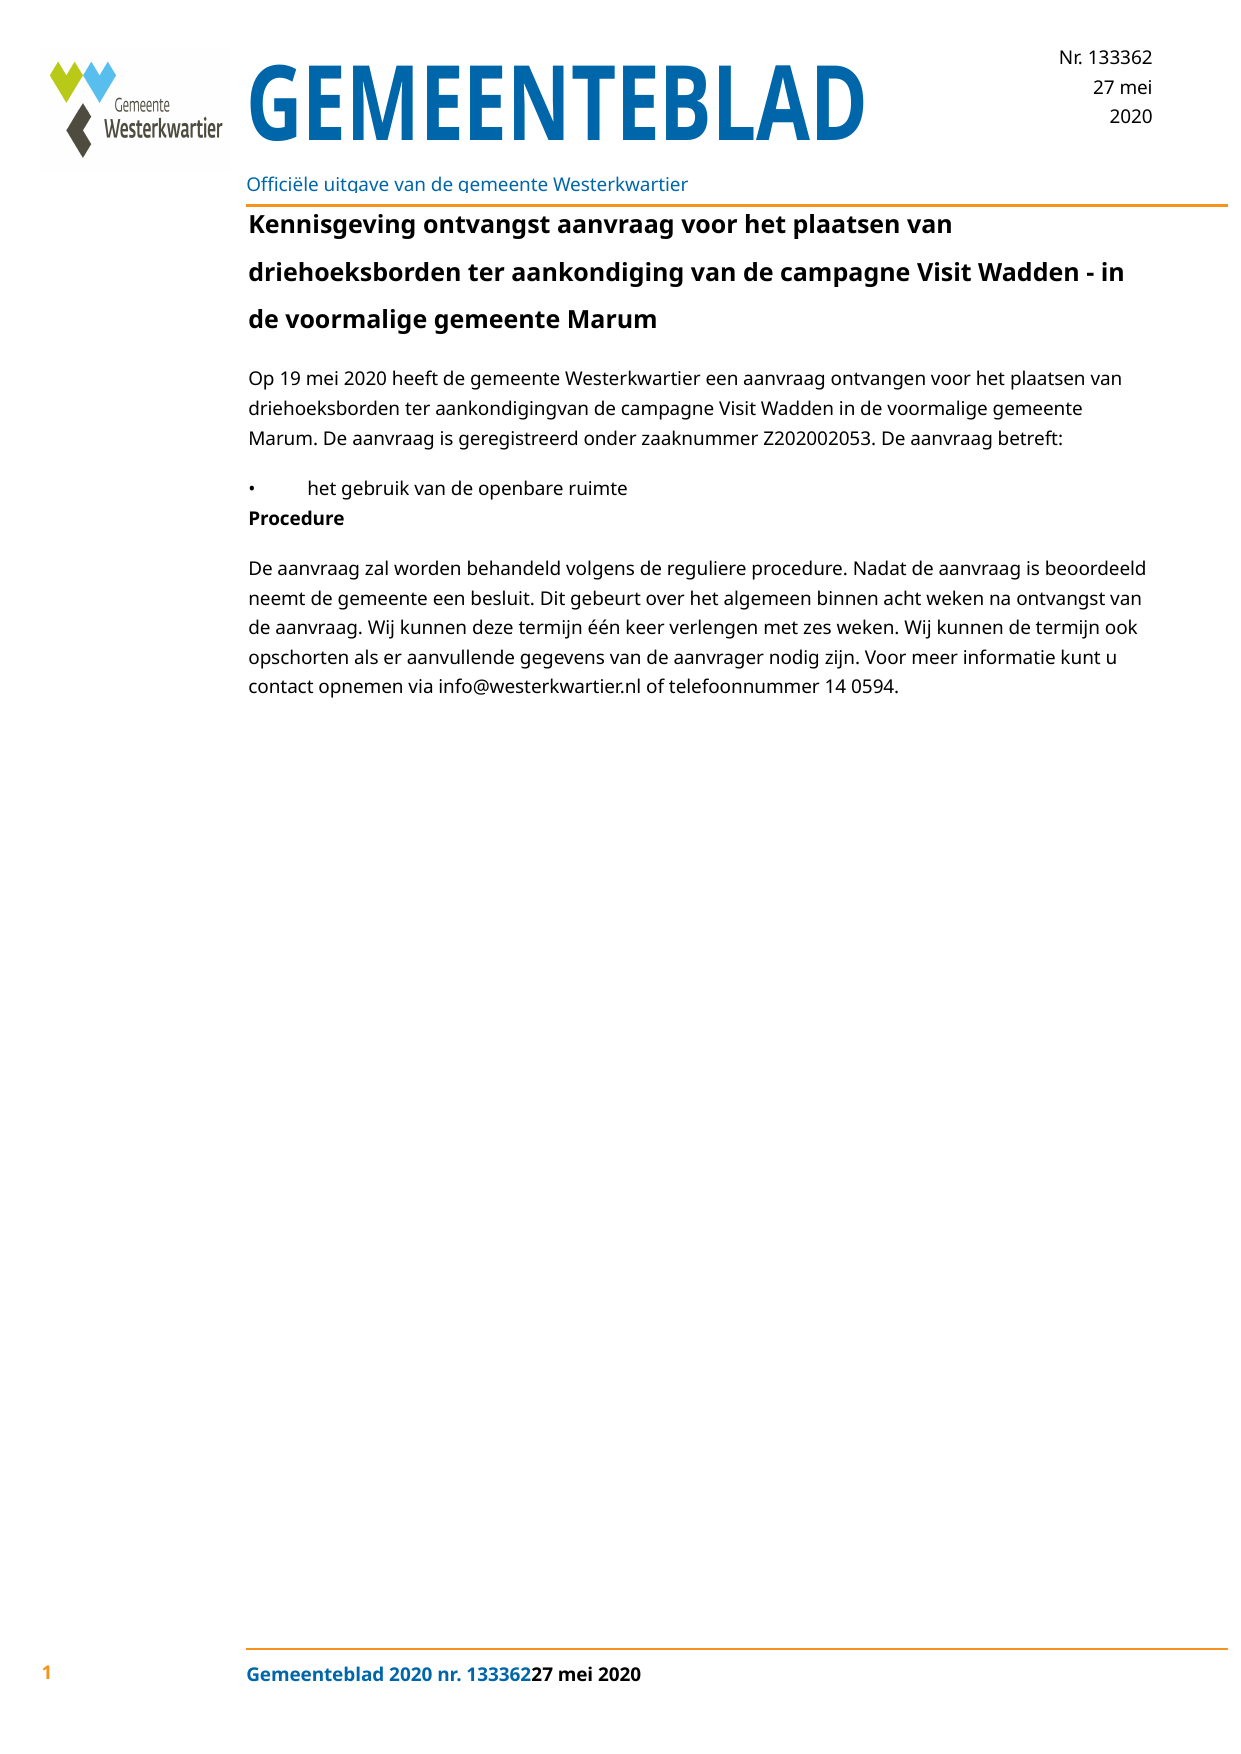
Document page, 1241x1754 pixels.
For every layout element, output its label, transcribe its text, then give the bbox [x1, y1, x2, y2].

text Procedure [248, 505, 1152, 530]
text Kennisgeving ontvangst aanvraag voor het plaatsen van driehoeksborden ter aankondiging van de campagne Visit Wadden - in de voormalige gemeente Marum [248, 207, 1152, 336]
text Op 19 mei 2020 heeft de gemeente Westerkwartier een aanvraag ontvangen voor het plaatsen van driehoeksborden ter aankondigingvan de campagne Visit Wadden in de voormalige gemeente Marum. De aanvraag is geregistreerd onder zaaknummer Z202002053. De aanvraag betreft: [248, 366, 1152, 450]
list het gebruik van de openbare ruimte [248, 475, 1152, 501]
picture [41, 47, 231, 172]
text De aanvraag zal worden behandeld volgens de reguliere procedure. Nadat de aanvraag is beoordeeld neemt de gemeente een besluit. Dit gebeurt over het algemeen binnen acht weken na ontvangst van de aanvraag. Wij kunnen deze termijn één keer verlengen met zes weken. Wij kunnen de termijn ook opschorten als er aanvullende gegevens van de aanvrager nodig zijn. Voor meer informatie kunt u contact opnemen via info@westerkwartier.nl of telefoonnummer 14 0594. [248, 555, 1152, 699]
